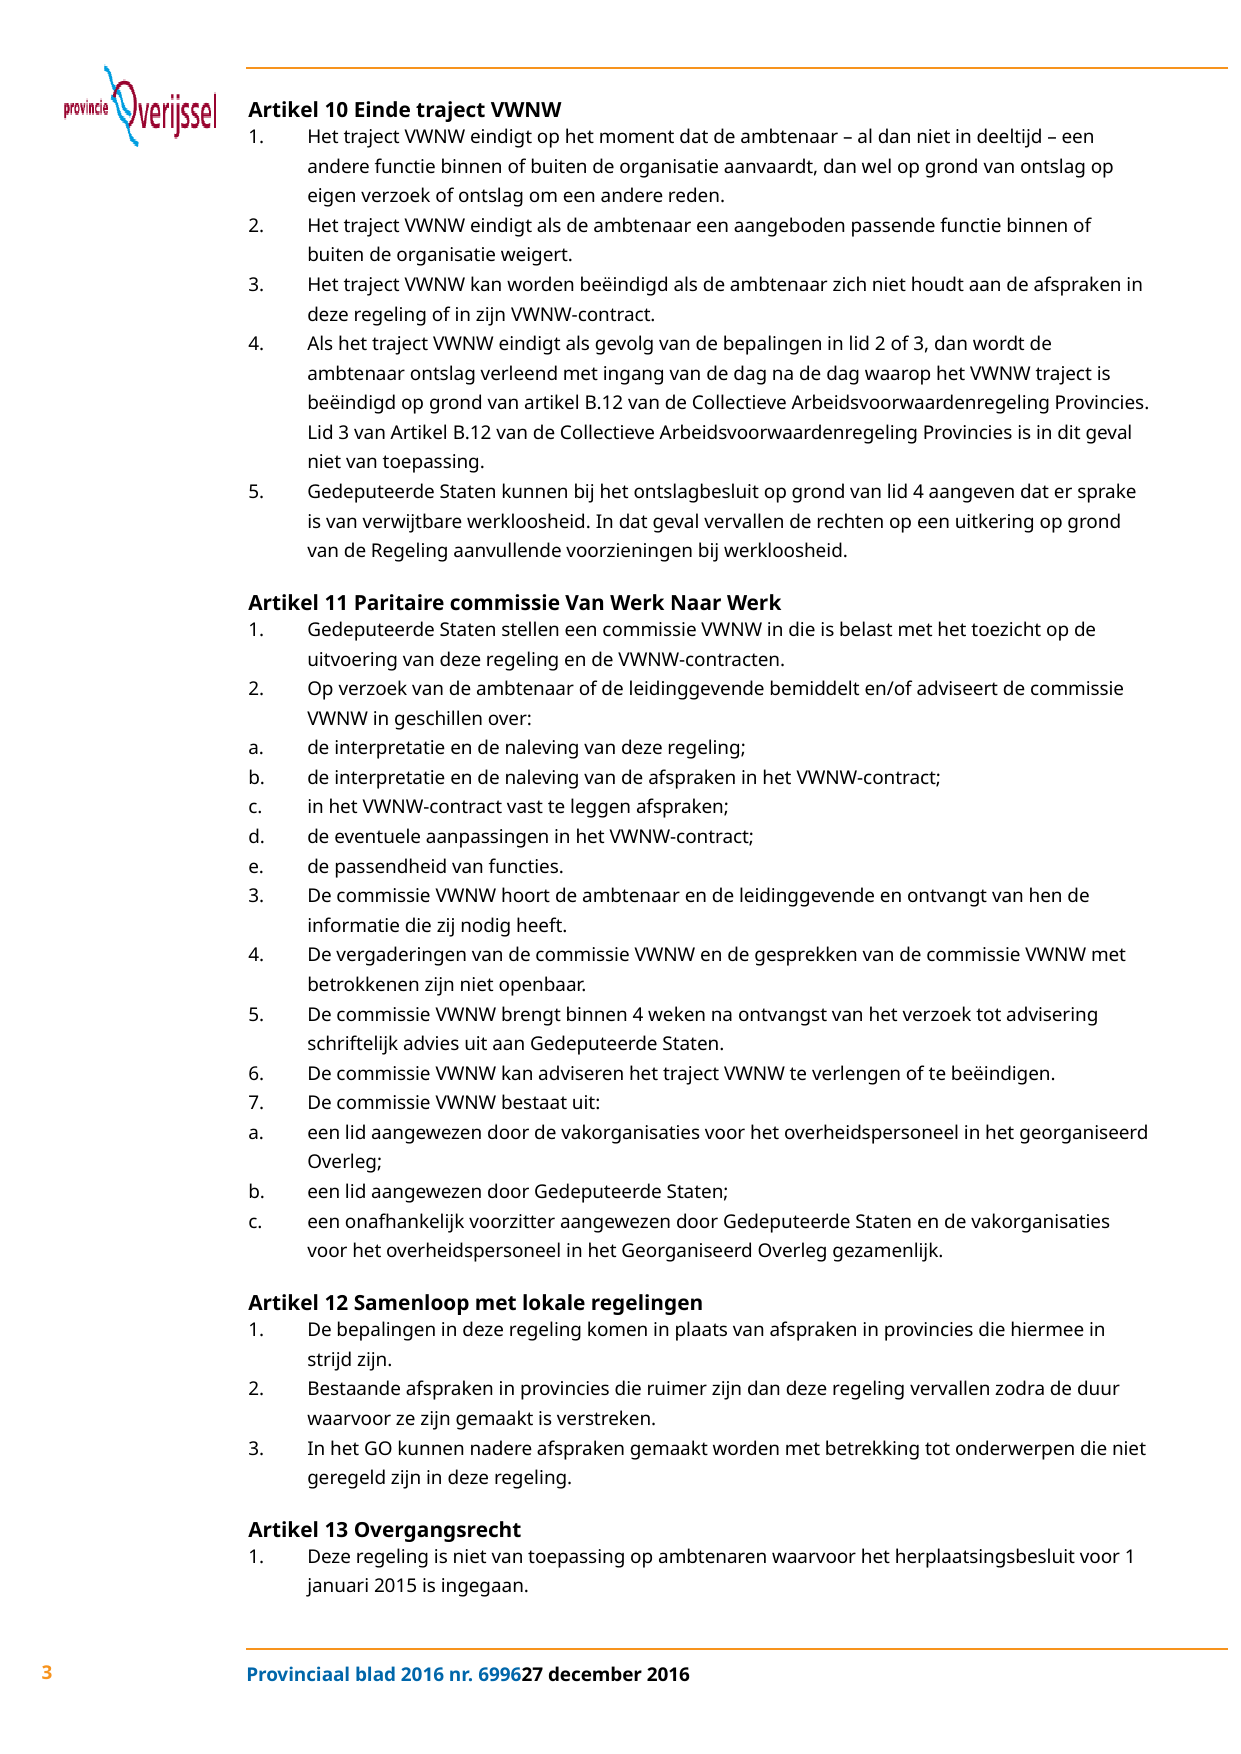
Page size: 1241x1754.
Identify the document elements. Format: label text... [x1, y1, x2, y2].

list De vergaderingen van de commissie VWNW en de gesprekken van de commissie VWNW met betrokkenen zijn niet openbaar. [248, 942, 1152, 997]
list een lid aangewezen door Gedeputeerde Staten; [248, 1178, 1152, 1204]
list Bestaande afspraken in provincies die ruimer zijn dan deze regeling vervallen zodra de duur waarvoor ze zijn gemaakt is verstreken. [248, 1376, 1152, 1431]
list een onafhankelijk voorzitter aangewezen door Gedeputeerde Staten en de vakorganisaties voor het overheidspersoneel in het Georganiseerd Overleg gezamenlijk. [248, 1208, 1152, 1263]
list een lid aangewezen door de vakorganisaties voor het overheidspersoneel in het georganiseerd Overleg; [248, 1119, 1152, 1174]
list De commissie VWNW hoort de ambtenaar en de leidinggevende en ontvangt van hen de informatie die zij nodig heeft. [248, 882, 1152, 938]
list In het GO kunnen nadere afspraken gemaakt worden met betrekking tot onderwerpen die niet geregeld zijn in deze regeling. [248, 1435, 1152, 1490]
list de interpretatie en de naleving van de afspraken in het VWNW-contract; [248, 764, 1152, 790]
list de interpretatie en de naleving van deze regeling; [248, 734, 1152, 760]
list Het traject VWNW kan worden beëindigd als de ambtenaar zich niet houdt aan de afspraken in deze regeling of in zijn VWNW-contract. [248, 271, 1152, 326]
list in het VWNW-contract vast te leggen afspraken; [248, 794, 1152, 819]
list De commissie VWNW kan adviseren het traject VWNW te verlengen of te beëindigen. [248, 1060, 1152, 1086]
text Artikel 11 Paritaire commissie Van Werk Naar Werk [248, 588, 1152, 616]
text Artikel 10 Einde traject VWNW [248, 95, 1152, 123]
list Op verzoek van de ambtenaar of de leidinggevende bemiddelt en/of adviseert de commissie VWNW in geschillen over: [248, 675, 1152, 731]
list de passendheid van functies. [248, 853, 1152, 879]
text Artikel 13 Overgangsrecht [248, 1515, 1152, 1543]
list Gedeputeerde Staten kunnen bij het ontslagbesluit op grond van lid 4 aangeven dat er sprake is van verwijtbare werkloosheid. In dat geval vervallen de rechten op een uitkering op grond van de Regeling aanvullende voorzieningen bij werkloosheid. [248, 478, 1152, 563]
list De bepalingen in deze regeling komen in plaats van afspraken in provincies die hiermee in strijd zijn. [248, 1316, 1152, 1372]
picture [41, 47, 231, 172]
list Als het traject VWNW eindigt als gevolg van de bepalingen in lid 2 of 3, dan wordt de ambtenaar ontslag verleend met ingang van de dag na de dag waarop het VWNW traject is beëindigd op grond van artikel B.12 van de Collectieve Arbeidsvoorwaardenregeling Provincies. Lid 3 van Artikel B.12 van de Collectieve Arbeidsvoorwaardenregeling Provincies is in dit geval niet van toepassing. [248, 330, 1152, 474]
list de eventuele aanpassingen in het VWNW-contract; [248, 823, 1152, 849]
list Deze regeling is niet van toepassing op ambtenaren waarvoor het herplaatsingsbesluit voor 1 januari 2015 is ingegaan. [248, 1543, 1152, 1598]
list Het traject VWNW eindigt als de ambtenaar een aangeboden passende functie binnen of buiten de organisatie weigert. [248, 212, 1152, 267]
list Het traject VWNW eindigt op het moment dat de ambtenaar – al dan niet in deeltijd – een andere functie binnen of buiten de organisatie aanvaardt, dan wel op grond van ontslag op eigen verzoek of ontslag om een andere reden. [248, 123, 1152, 208]
list De commissie VWNW bestaat uit: [248, 1089, 1152, 1115]
list De commissie VWNW brengt binnen 4 weken na ontvangst van het verzoek tot advisering schriftelijk advies uit aan Gedeputeerde Staten. [248, 1001, 1152, 1056]
list Gedeputeerde Staten stellen een commissie VWNW in die is belast met het toezicht op de uitvoering van deze regeling en de VWNW-contracten. [248, 616, 1152, 672]
text Artikel 12 Samenloop met lokale regelingen [248, 1288, 1152, 1316]
